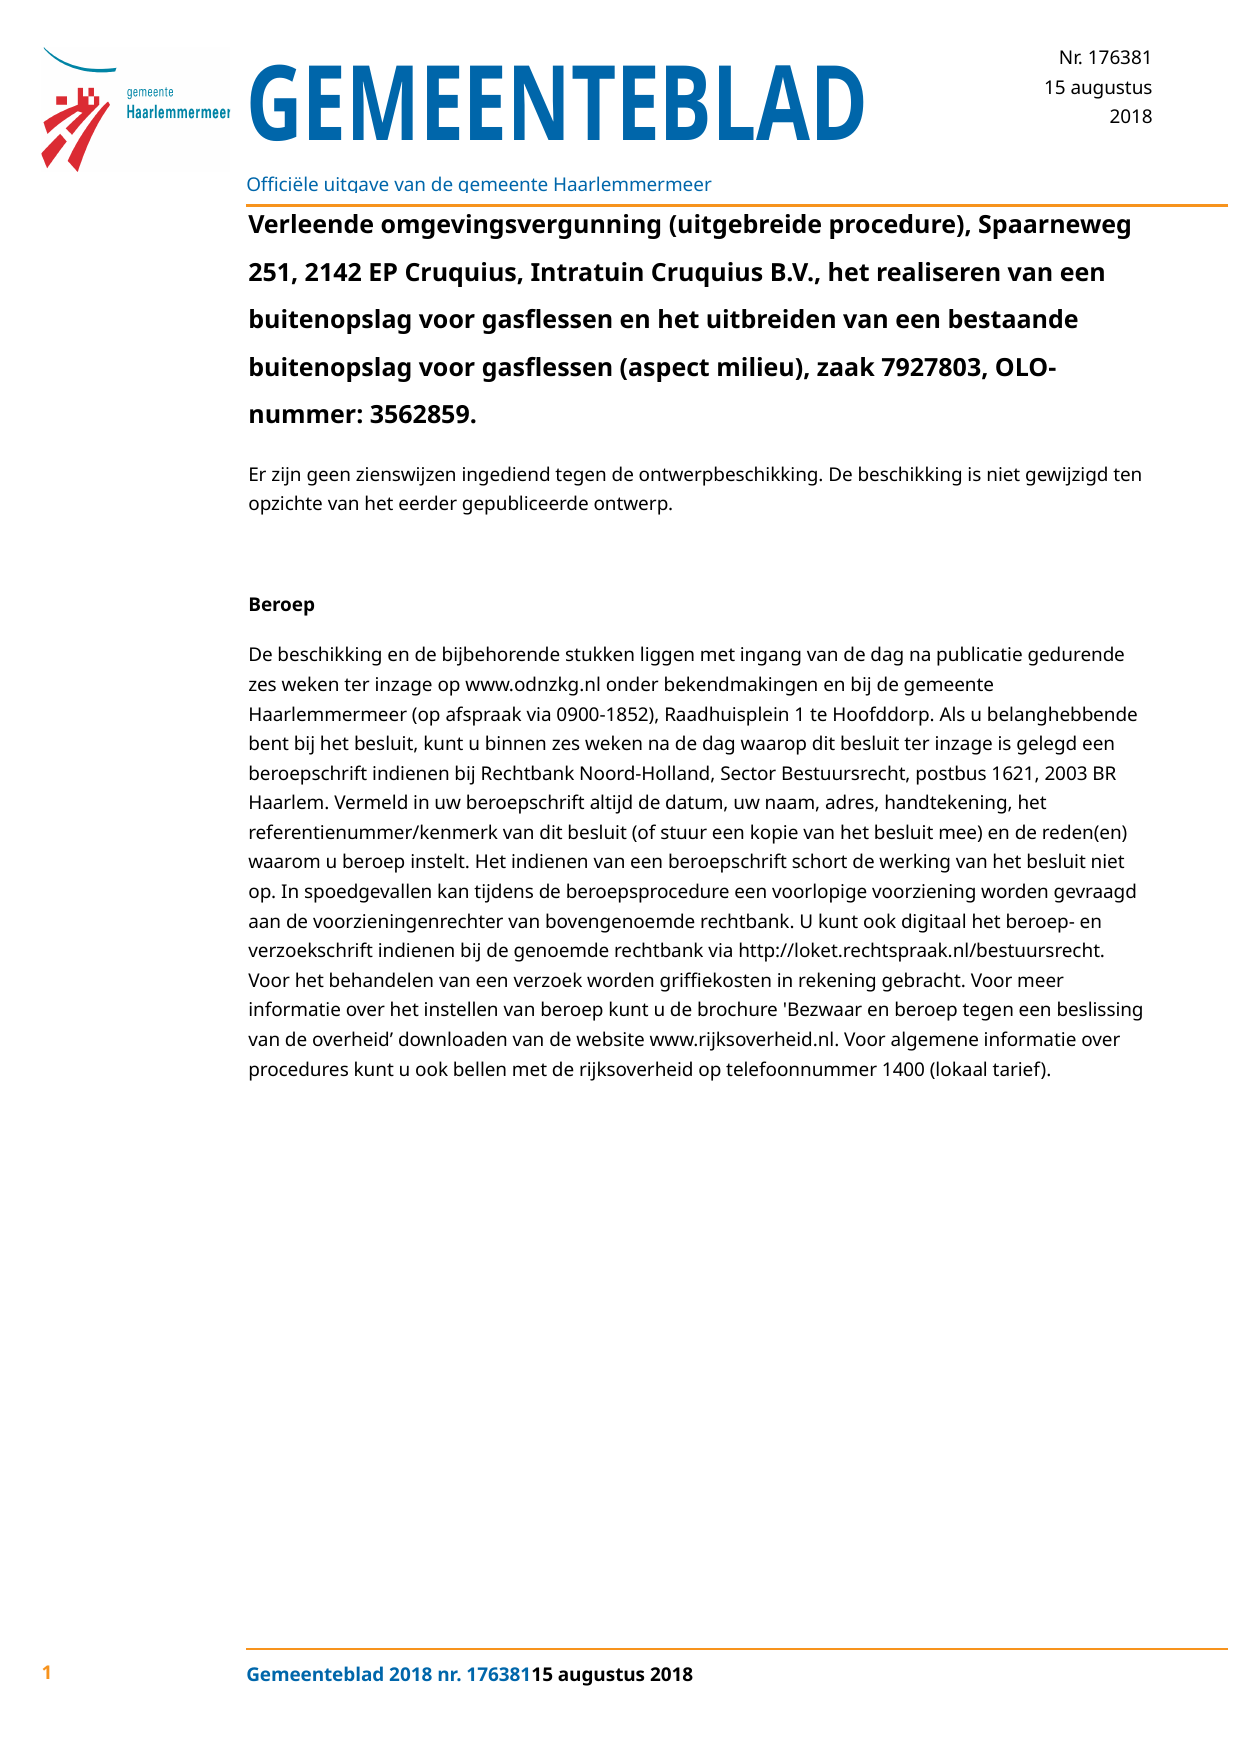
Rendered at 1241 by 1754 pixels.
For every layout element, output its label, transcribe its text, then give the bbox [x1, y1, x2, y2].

text De beschikking en de bijbehorende stukken liggen met ingang van de dag na publicatie gedurende zes weken ter inzage op www.odnzkg.nl onder bekendmakingen en bij de gemeente Haarlemmermeer (op afspraak via 0900-1852), Raadhuisplein 1 te Hoofddorp. Als u belanghebbende bent bij het besluit, kunt u binnen zes weken na de dag waarop dit besluit ter inzage is gelegd een beroepschrift indienen bij Rechtbank Noord-Holland, Sector Bestuursrecht, postbus 1621, 2003 BR Haarlem. Vermeld in uw beroepschrift altijd de datum, uw naam, adres, handtekening, het referentienummer/kenmerk van dit besluit (of stuur een kopie van het besluit mee) en de reden(en) waarom u beroep instelt. Het indienen van een beroepschrift schort de werking van het besluit niet op. In spoedgevallen kan tijdens de beroepsprocedure een voorlopige voorziening worden gevraagd aan de voorzieningenrechter van bovengenoemde rechtbank. U kunt ook digitaal het beroep- en verzoekschrift indienen bij de genoemde rechtbank via http://loket.rechtspraak.nl/bestuursrecht. Voor het behandelen van een verzoek worden griffiekosten in rekening gebracht. Voor meer informatie over het instellen van beroep kunt u de brochure 'Bezwaar en beroep tegen een beslissing van de overheid’ downloaden van de website www.rijksoverheid.nl. Voor algemene informatie over procedures kunt u ook bellen met de rijksoverheid op telefoonnummer 1400 (lokaal tarief). [248, 642, 1152, 1081]
picture [41, 47, 231, 172]
text Er zijn geen zienswijzen ingediend tegen de ontwerpbeschikking. De beschikking is niet gewijzigd ten opzichte van het eerder gepubliceerde ontwerp. [248, 461, 1152, 516]
text Verleende omgevingsvergunning (uitgebreide procedure), Spaarneweg 251, 2142 EP Cruquius, Intratuin Cruquius B.V., het realiseren van een buitenopslag voor gasflessen en het uitbreiden van een bestaande buitenopslag voor gasflessen (aspect milieu), zaak 7927803, OLO-nummer: 3562859. [248, 207, 1152, 431]
text Beroep [248, 591, 1152, 617]
